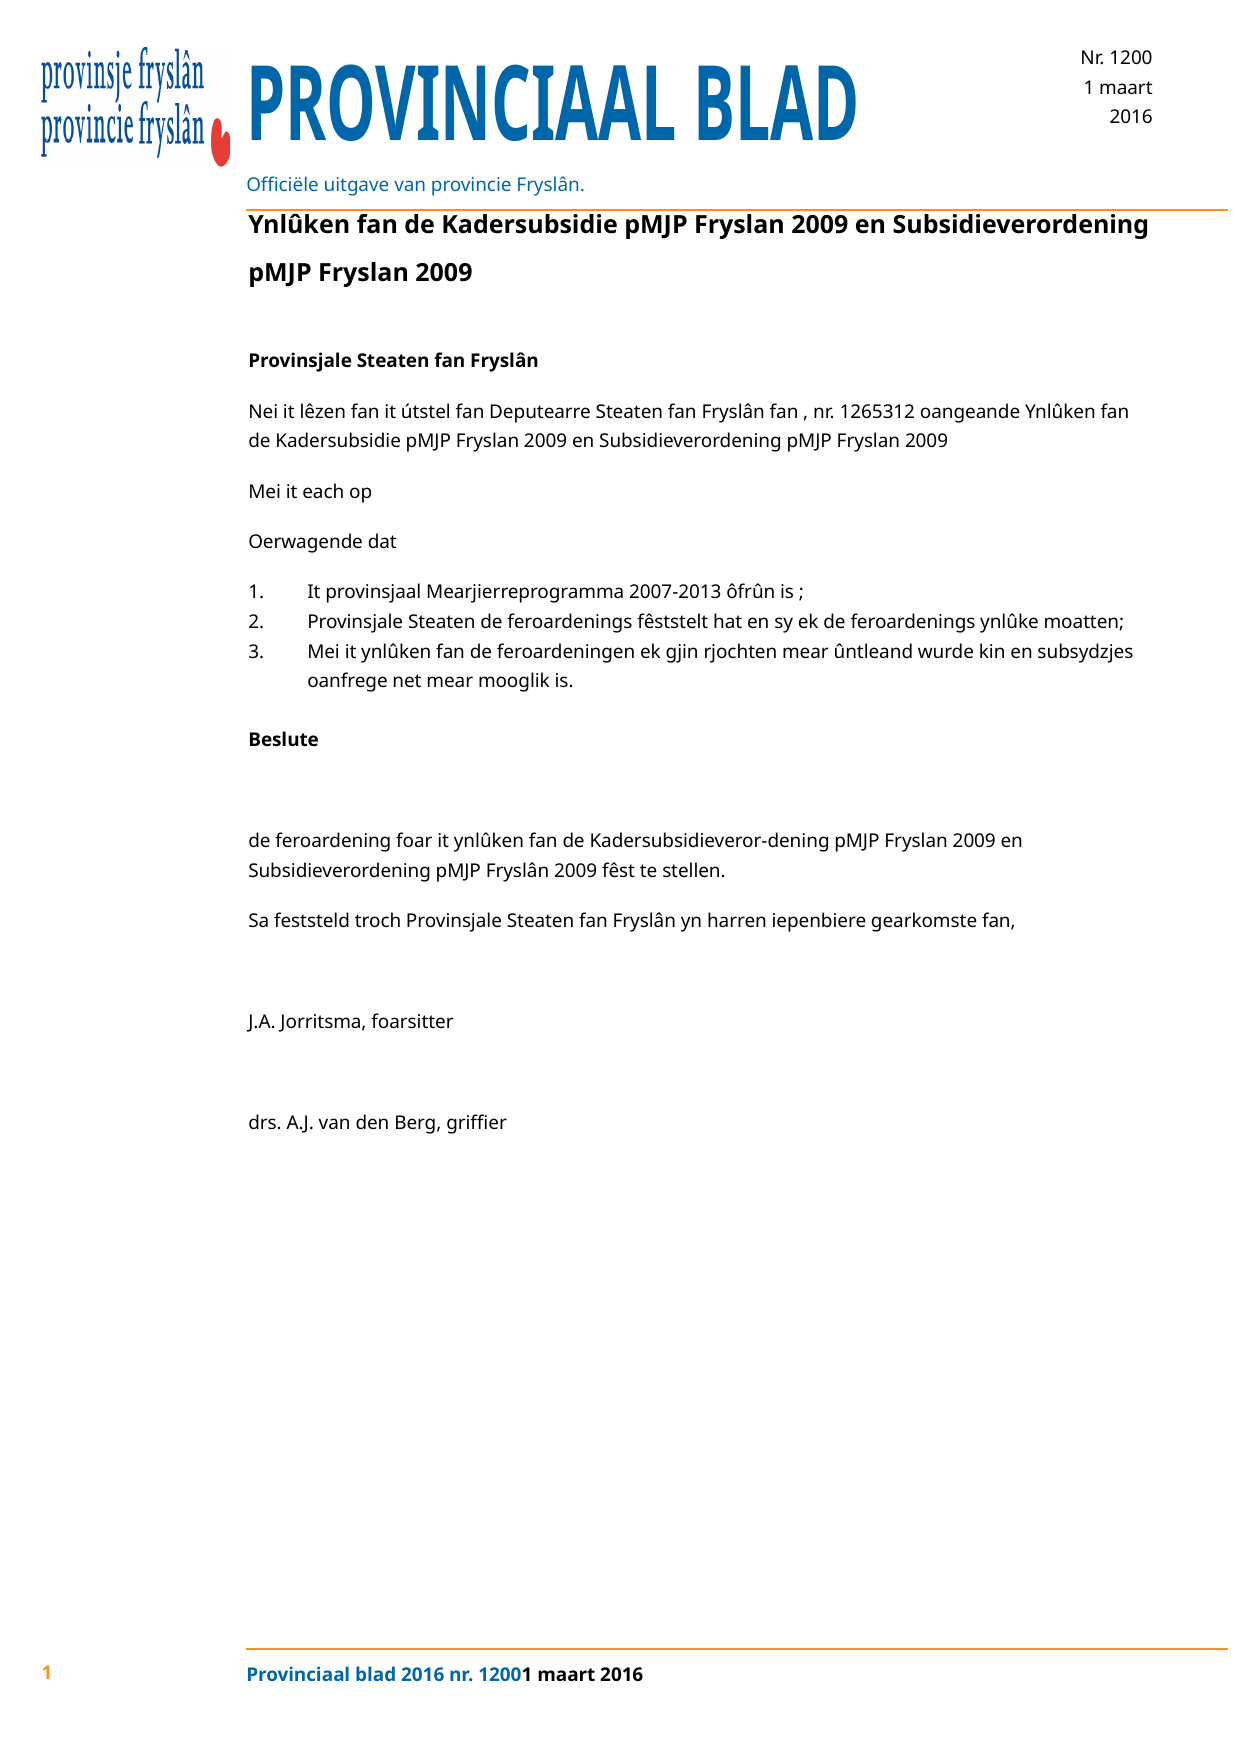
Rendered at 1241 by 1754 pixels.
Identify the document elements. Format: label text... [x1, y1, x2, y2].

text Beslute [248, 727, 1152, 752]
text Provinsjale Steaten fan Fryslân [248, 347, 1152, 373]
text Oerwagende dat [248, 528, 1152, 554]
picture [41, 47, 231, 172]
text J.A. Jorritsma, foarsitter [248, 1008, 1152, 1034]
list It provinsjaal Mearjierreprogramma 2007-2013 ôfrûn is ; [248, 579, 1152, 604]
text Nei it lêzen fan it útstel fan Deputearre Steaten fan Fryslân fan , nr. 1265312 oangeande Ynlûken fan de Kadersubsidie pMJP Fryslan 2009 en Subsidieverordening pMJP Fryslan 2009 [248, 398, 1152, 453]
text Ynlûken fan de Kadersubsidie pMJP Fryslan 2009 en Subsidieverordening pMJP Fryslan 2009 [248, 211, 1152, 288]
text de feroardening foar it ynlûken fan de Kadersubsidieveror-dening pMJP Fryslan 2009 en Subsidieverordening pMJP Fryslân 2009 fêst te stellen. [248, 827, 1152, 883]
text Sa feststeld troch Provinsjale Steaten fan Fryslân yn harren iepenbiere gearkomste fan, [248, 907, 1152, 933]
text Mei it each op [248, 478, 1152, 504]
list Mei it ynlûken fan de feroardeningen ek gjin rjochten mear ûntleand wurde kin en subsydzjes oanfrege net mear mooglik is. [248, 638, 1152, 693]
list Provinsjale Steaten de feroardenings fêststelt hat en sy ek de feroardenings ynlûke moatten; [248, 608, 1152, 634]
text drs. A.J. van den Berg, griffier [248, 1109, 1152, 1135]
